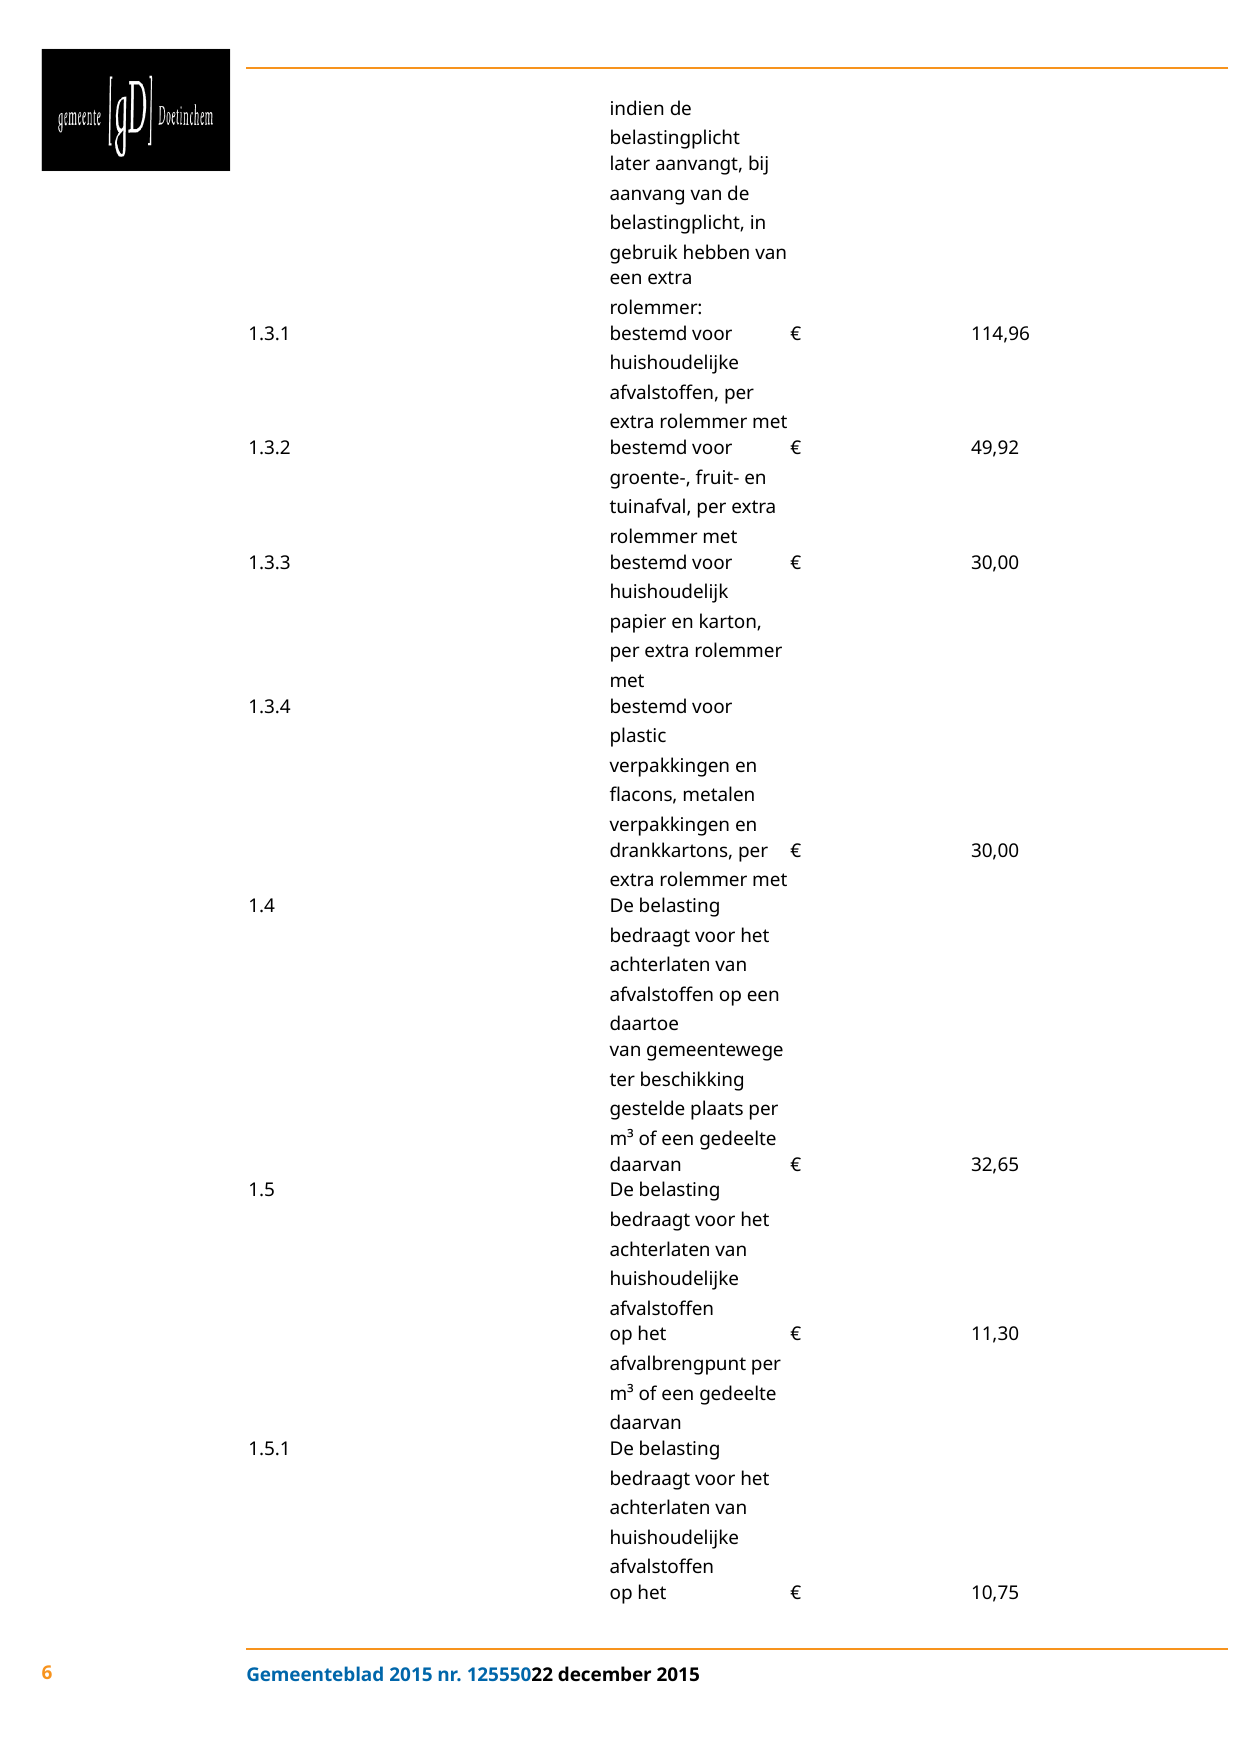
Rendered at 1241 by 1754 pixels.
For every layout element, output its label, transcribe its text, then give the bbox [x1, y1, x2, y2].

table_cell [429, 1579, 609, 1605]
table_cell [248, 837, 429, 892]
table_cell [248, 1036, 429, 1151]
table_cell 30,00 [971, 837, 1152, 892]
table_cell 1.3.1 [248, 320, 429, 434]
table_cell 1.3.3 [248, 549, 429, 693]
table_cell [971, 892, 1152, 1036]
table_cell [429, 1321, 609, 1435]
table_cell [248, 1579, 429, 1605]
table_cell 1.3.4 [248, 693, 429, 837]
table_cell 49,92 [971, 434, 1152, 549]
table_cell [790, 693, 971, 837]
table_cell [790, 892, 971, 1036]
table_cell 1.5.1 [248, 1435, 429, 1579]
table_cell De belasting bedraagt voor het achterlaten van huishoudelijke afvalstoffen [609, 1177, 790, 1321]
table_cell [248, 1151, 429, 1177]
table_cell € [790, 320, 971, 434]
table_cell € [790, 1579, 971, 1605]
table_cell [429, 837, 609, 892]
table_cell [429, 1036, 609, 1151]
table_cell op het afvalbrengpunt per m³ of een gedeelte daarvan [609, 1321, 790, 1435]
table_cell [248, 150, 429, 264]
table_cell [971, 1435, 1152, 1579]
table_cell [971, 693, 1152, 837]
table_cell [971, 150, 1152, 264]
table_cell 11,30 [971, 1321, 1152, 1435]
table_cell 1.3.2 [248, 434, 429, 549]
table_cell op het [609, 1579, 790, 1605]
table_cell [429, 892, 609, 1036]
table_cell [248, 1321, 429, 1435]
table_cell [429, 320, 609, 434]
table_cell [429, 693, 609, 837]
table_cell [429, 1435, 609, 1579]
table_cell [790, 265, 971, 320]
table_cell [248, 265, 429, 320]
table_cell bestemd voor huishoudelijke afvalstoffen, per extra rolemmer met [609, 320, 790, 434]
table_cell [248, 95, 429, 150]
table_cell [429, 95, 609, 150]
table_cell bestemd voor huishoudelijk papier en karton, per extra rolemmer met [609, 549, 790, 693]
table_cell [790, 1036, 971, 1151]
table_cell [790, 95, 971, 150]
table_cell 32,65 [971, 1151, 1152, 1177]
table_cell [429, 1151, 609, 1177]
table_cell [790, 150, 971, 264]
table_cell bestemd voor groente-, fruit- en tuinafval, per extra rolemmer met [609, 434, 790, 549]
table_cell 30,00 [971, 549, 1152, 693]
table_cell 10,75 [971, 1579, 1152, 1605]
table_cell drankkartons, per extra rolemmer met [609, 837, 790, 892]
table_cell [790, 1435, 971, 1579]
table_cell De belasting bedraagt voor het achterlaten van afvalstoffen op een daartoe [609, 892, 790, 1036]
table_cell € [790, 549, 971, 693]
table_cell [429, 150, 609, 264]
table_cell [790, 1177, 971, 1321]
table_cell [429, 549, 609, 693]
table_cell later aanvangt, bij aanvang van de belastingplicht, in gebruik hebben van [609, 150, 790, 264]
table_cell € [790, 434, 971, 549]
table_cell € [790, 1321, 971, 1435]
table_cell [429, 434, 609, 549]
table_cell [971, 1036, 1152, 1151]
table_cell 114,96 [971, 320, 1152, 434]
table_cell [429, 1177, 609, 1321]
table_cell [971, 95, 1152, 150]
table_cell [971, 265, 1152, 320]
table_cell daarvan [609, 1151, 790, 1177]
picture [41, 47, 231, 172]
table_cell De belasting bedraagt voor het achterlaten van huishoudelijke afvalstoffen [609, 1435, 790, 1579]
table_cell 1.5 [248, 1177, 429, 1321]
table_cell € [790, 837, 971, 892]
table_cell [429, 265, 609, 320]
table_cell van gemeentewege ter beschikking gestelde plaats per m³ of een gedeelte [609, 1036, 790, 1151]
table_cell 1.4 [248, 892, 429, 1036]
table_cell indien de belastingplicht [609, 95, 790, 150]
table_cell € [790, 1151, 971, 1177]
table_cell een extra rolemmer: [609, 265, 790, 320]
table_cell [971, 1177, 1152, 1321]
table_cell bestemd voor plastic verpakkingen en flacons, metalen verpakkingen en [609, 693, 790, 837]
